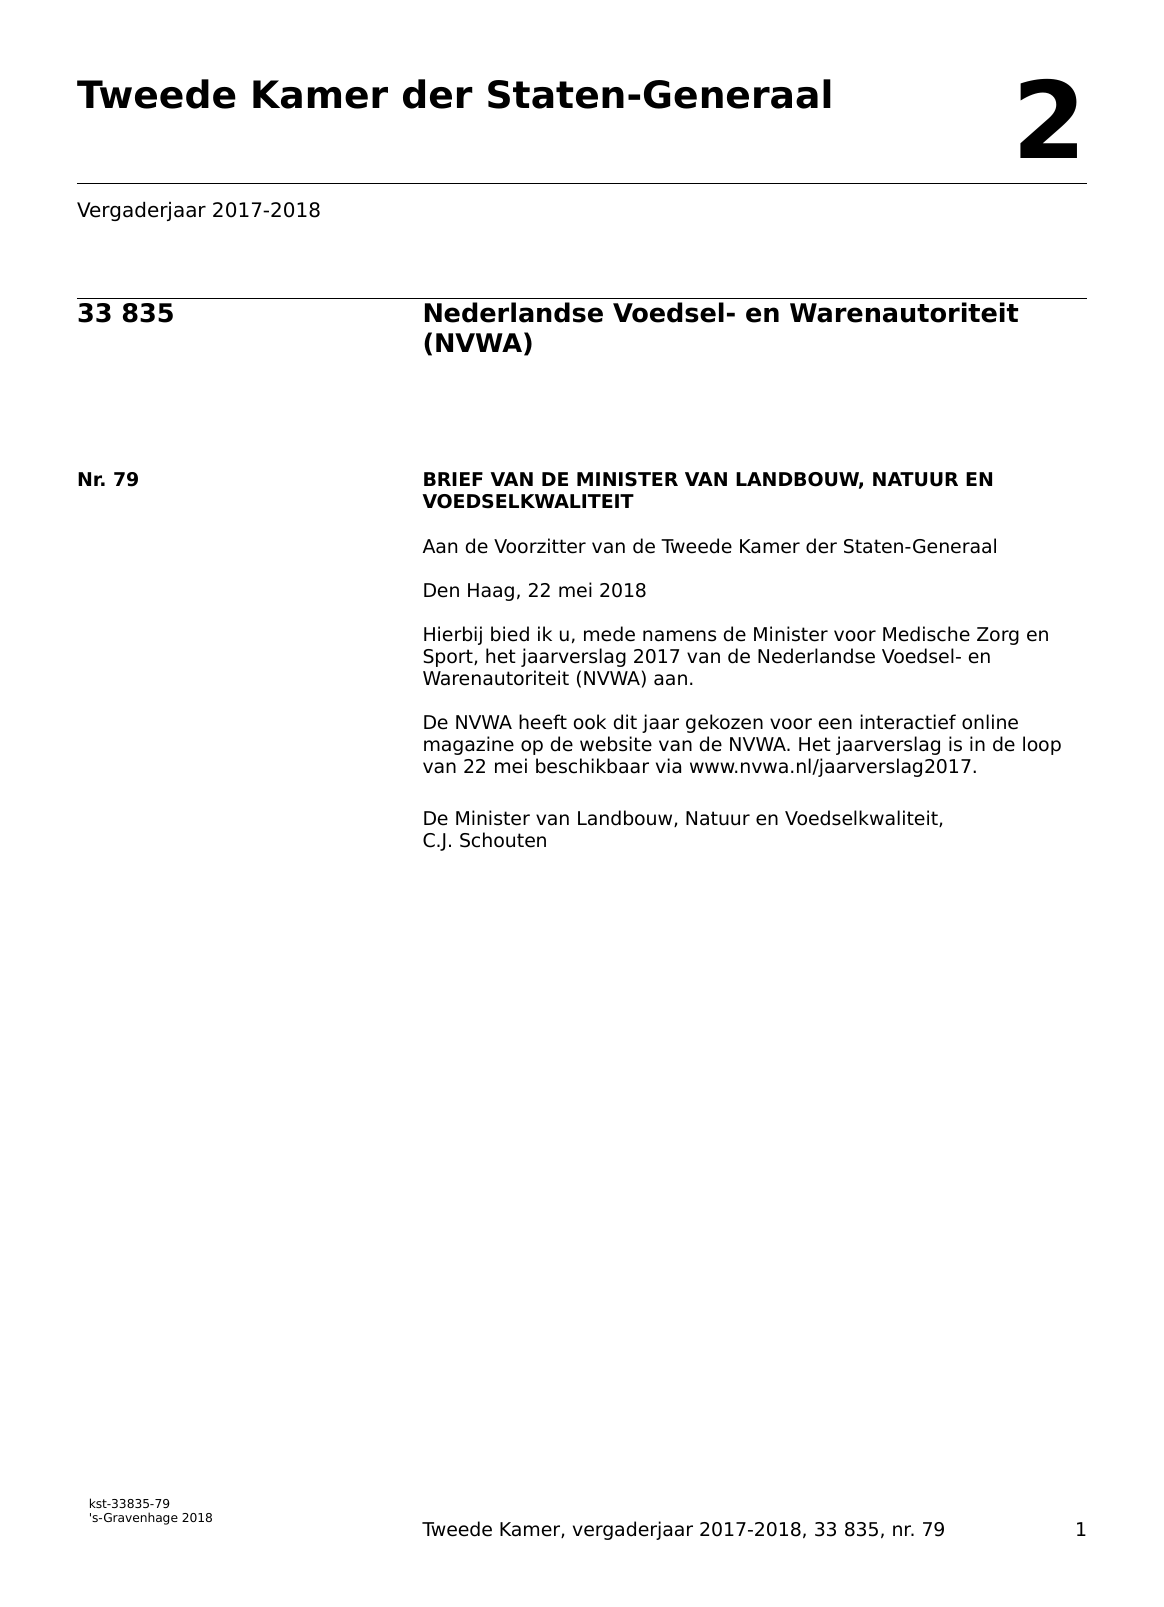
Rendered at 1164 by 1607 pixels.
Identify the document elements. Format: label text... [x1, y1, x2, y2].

text kst-33835-79 [88, 1497, 323, 1511]
text 's-Gravenhage 2018 [88, 1511, 323, 1525]
table_cell Vergaderjaar 2017-2018 [77, 184, 1087, 298]
table_header Tweede Kamer der Staten-Generaal [77, 59, 886, 183]
text De NVWA heeft ook dit jaar gekozen voor een interactief online magazine op de website van de NVWA. Het jaarverslag is in de loop van 22 mei beschikbaar via www.nvwa.nl/jaarverslag2017. [422, 712, 1087, 778]
subtitle 33 835 Nederlandse Voedsel- en Warenautoriteit (NVWA) [77, 299, 1087, 358]
text Hierbij bied ik u, mede namens de Minister voor Medische Zorg en Sport, het jaarverslag 2017 van de Nederlandse Voedsel- en Warenautoriteit (NVWA) aan. [422, 624, 1087, 690]
subtitle Nr. 79 BRIEF VAN DE MINISTER VAN LANDBOUW, NATUUR EN VOEDSELKWALITEIT [77, 469, 1087, 513]
text Aan de Voorzitter van de Tweede Kamer der Staten-Generaal [422, 536, 1087, 557]
text Den Haag, 22 mei 2018 [422, 580, 1087, 602]
text De Minister van Landbouw, Natuur en Voedselkwaliteit, C.J. Schouten [422, 808, 1087, 852]
table_header 2 [886, 59, 1087, 183]
